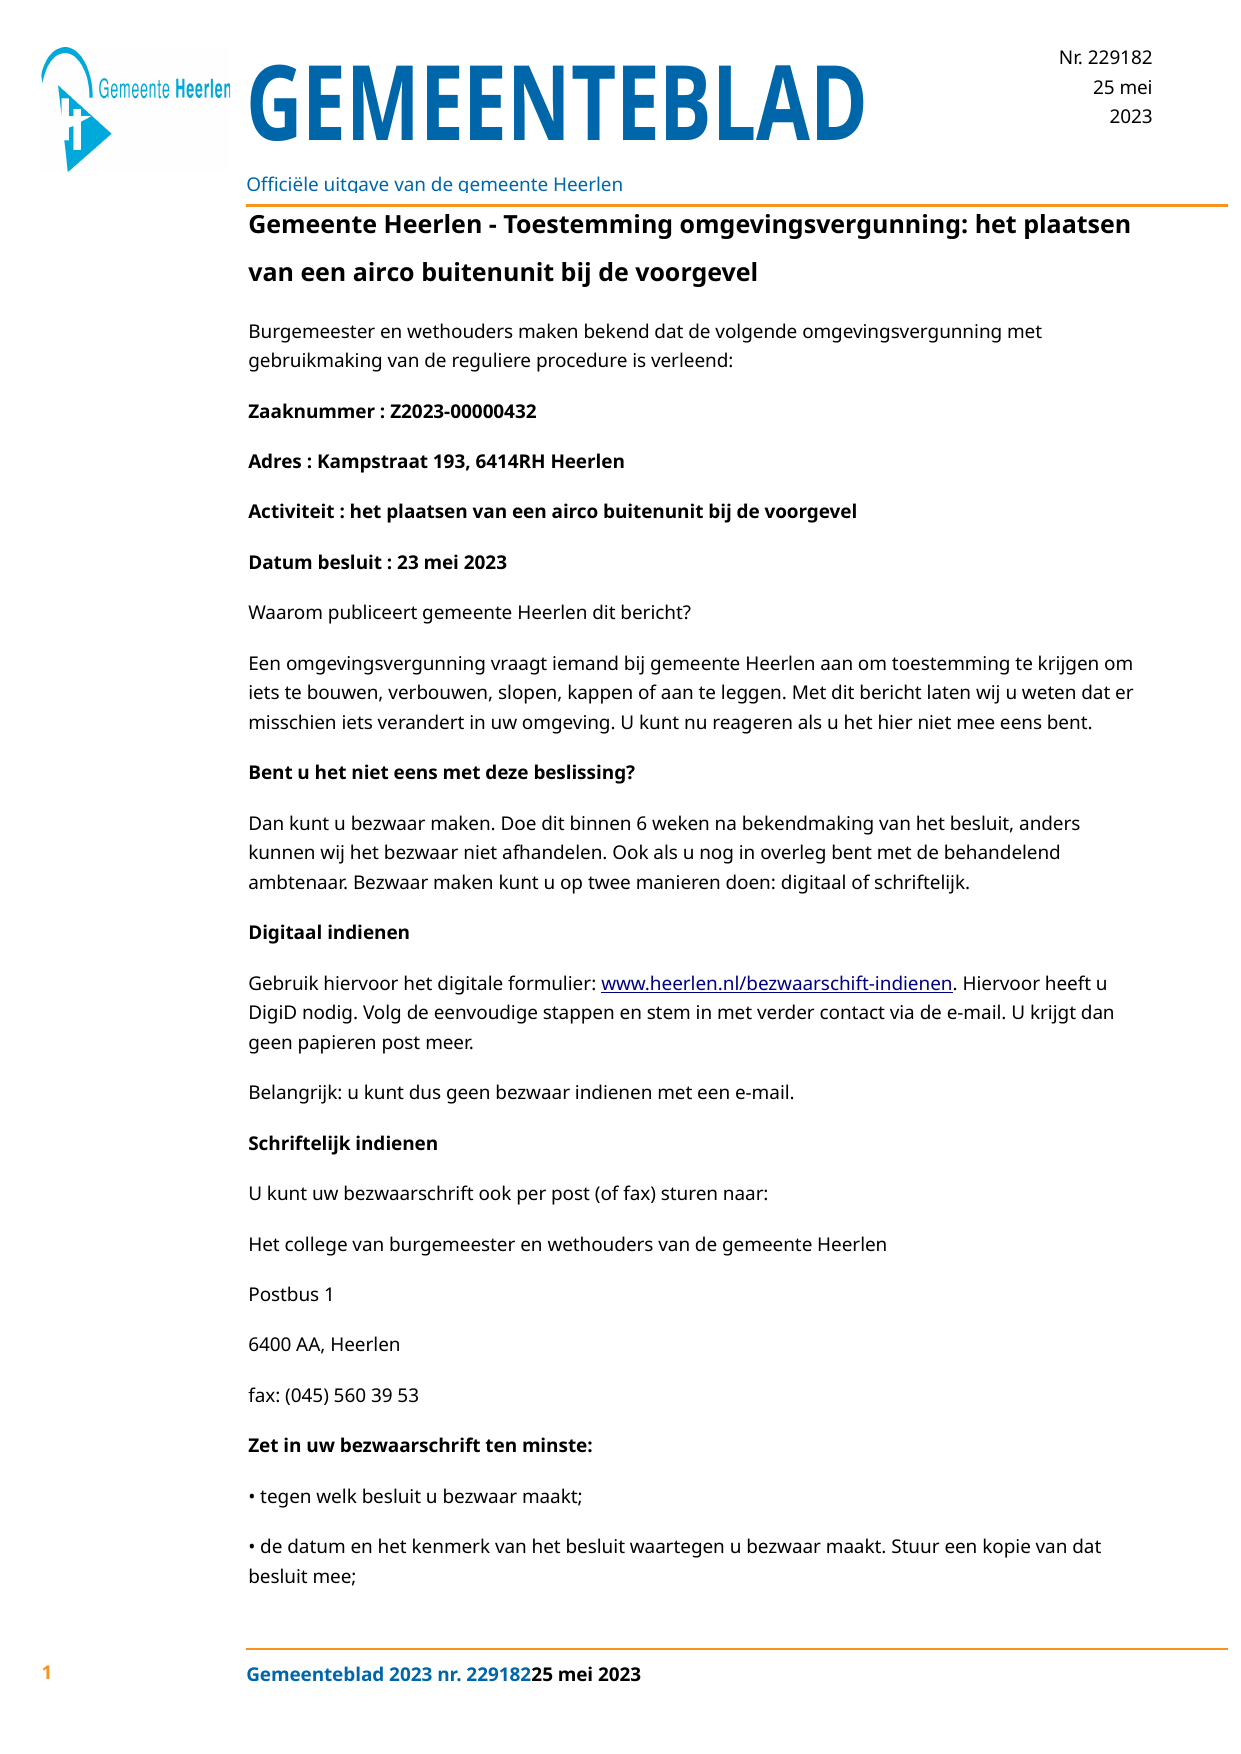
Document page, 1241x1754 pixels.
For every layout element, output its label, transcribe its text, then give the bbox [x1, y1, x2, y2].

text Postbus 1 [248, 1281, 1152, 1307]
text 6400 AA, Heerlen [248, 1332, 1152, 1357]
text Gebruik hiervoor het digitale formulier: www.heerlen.nl/bezwaarschift-indienen. Hiervoor heeft u DigiD nodig. Volg de eenvoudige stappen en stem in met verder contact via de e-mail. U krijgt dan geen papieren post meer. [248, 970, 1152, 1055]
text Bent u het niet eens met deze beslissing? [248, 759, 1152, 785]
text Een omgevingsvergunning vraagt iemand bij gemeente Heerlen aan om toestemming te krijgen om iets te bouwen, verbouwen, slopen, kappen of aan te leggen. Met dit bericht laten wij u weten dat er misschien iets verandert in uw omgeving. U kunt nu reageren als u het hier niet mee eens bent. [248, 650, 1152, 735]
text fax: (045) 560 39 53 [248, 1382, 1152, 1408]
text Waarom publiceert gemeente Heerlen dit bericht? [248, 599, 1152, 625]
picture [41, 47, 231, 172]
text Digitaal indienen [248, 919, 1152, 945]
text Gemeente Heerlen - Toestemming omgevingsvergunning: het plaatsen van een airco buitenunit bij de voorgevel [248, 207, 1152, 288]
text Activiteit : het plaatsen van een airco buitenunit bij de voorgevel [248, 499, 1152, 524]
text Adres : Kampstraat 193, 6414RH Heerlen [248, 448, 1152, 474]
picture [41, 47, 59, 70]
text Schriftelijk indienen [248, 1130, 1152, 1156]
text • de datum en het kenmerk van het besluit waartegen u bezwaar maakt. Stuur een kopie van dat besluit mee; [248, 1533, 1152, 1589]
text Belangrijk: u kunt dus geen bezwaar indienen met een e-mail. [248, 1079, 1152, 1105]
text • tegen welk besluit u bezwaar maakt; [248, 1483, 1152, 1509]
text Burgemeester en wethouders maken bekend dat de volgende omgevingsvergunning met gebruikmaking van de reguliere procedure is verleend: [248, 318, 1152, 373]
text Het college van burgemeester en wethouders van de gemeente Heerlen [248, 1231, 1152, 1257]
text Dan kunt u bezwaar maken. Doe dit binnen 6 weken na bekendmaking van het besluit, anders kunnen wij het bezwaar niet afhandelen. Ook als u nog in overleg bent met de behandelend ambtenaar. Bezwaar maken kunt u op twee manieren doen: digitaal of schriftelijk. [248, 810, 1152, 895]
text Zet in uw bezwaarschrift ten minste: [248, 1432, 1152, 1458]
text Zaaknummer : Z2023-00000432 [248, 398, 1152, 424]
text Datum besluit : 23 mei 2023 [248, 549, 1152, 575]
text U kunt uw bezwaarschrift ook per post (of fax) sturen naar: [248, 1180, 1152, 1206]
